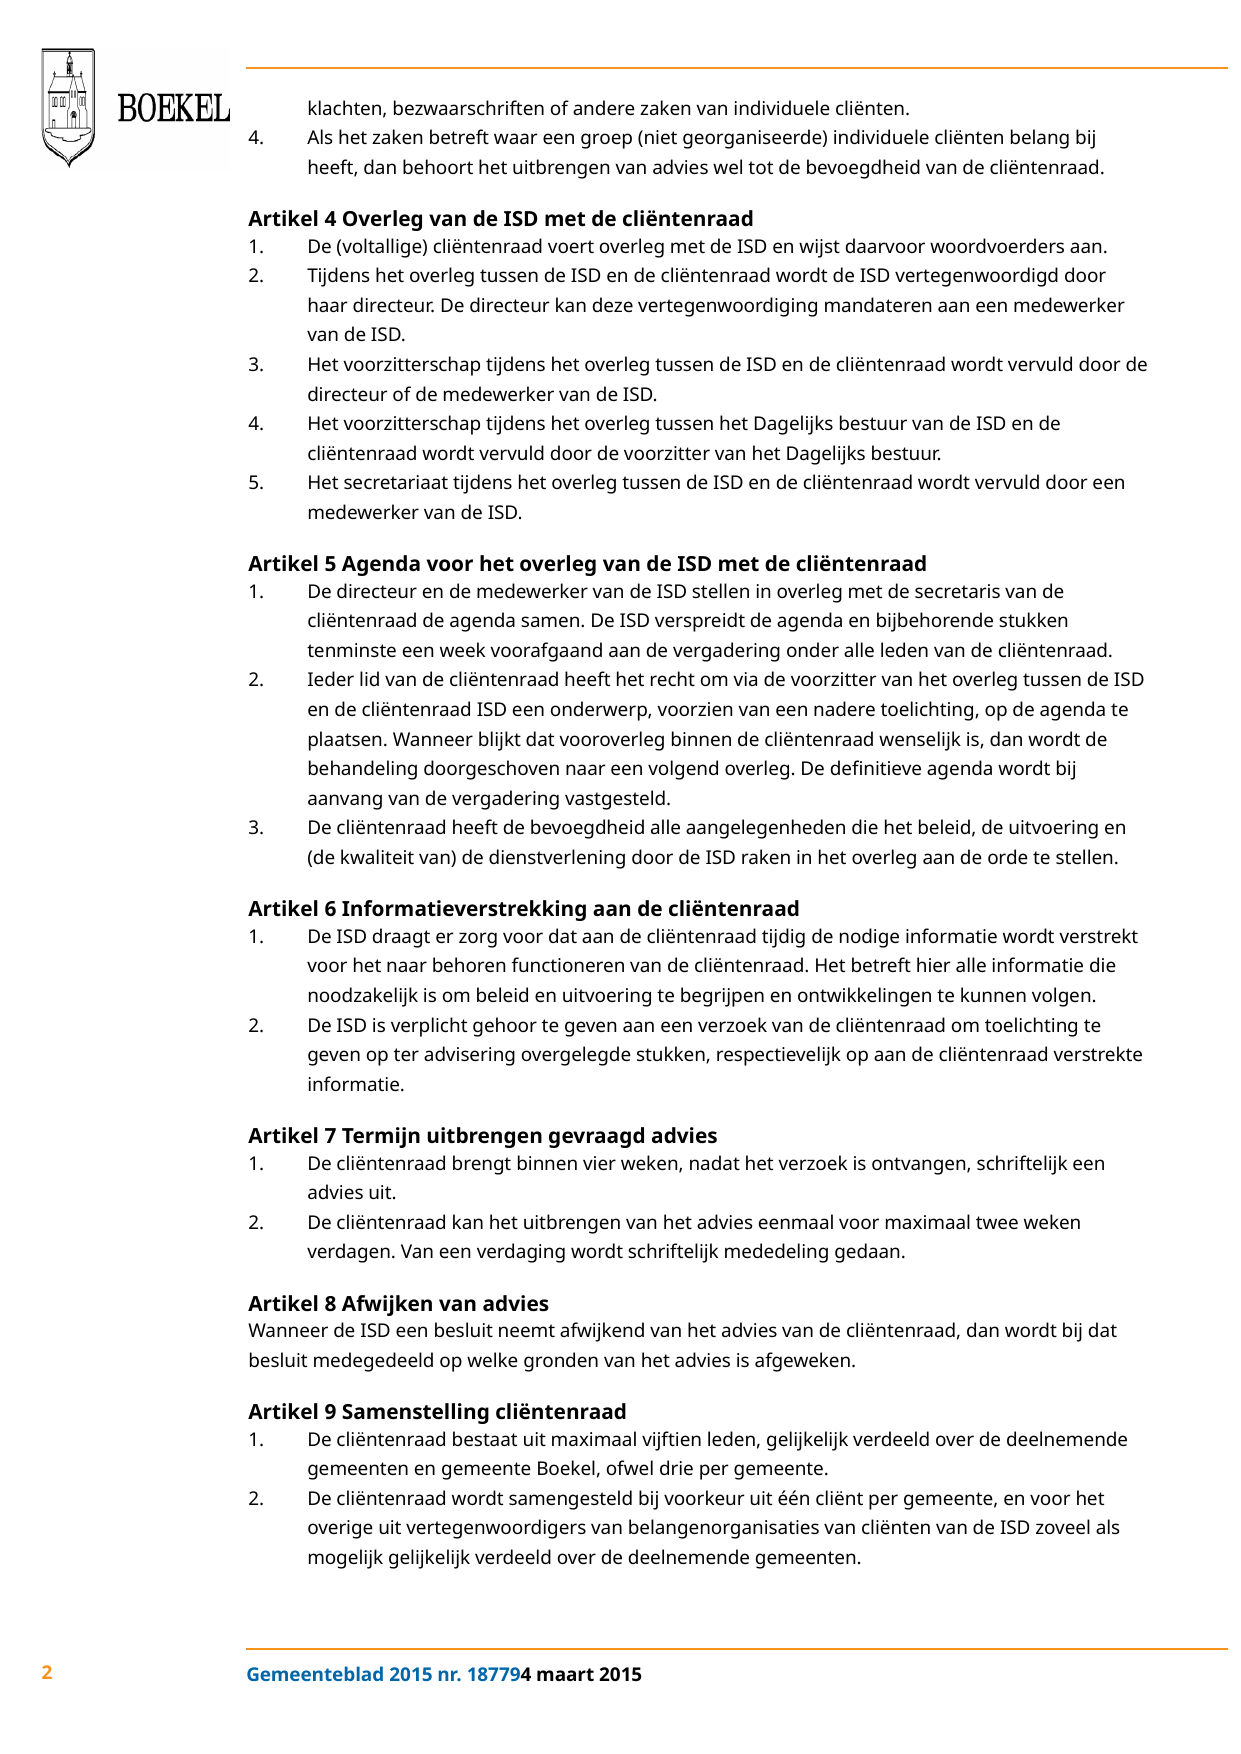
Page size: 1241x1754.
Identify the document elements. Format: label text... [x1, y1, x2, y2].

list klachten, bezwaarschriften of andere zaken van individuele cliënten. [248, 95, 1152, 121]
list De cliëntenraad heeft de bevoegdheid alle aangelegenheden die het beleid, de uitvoering en (de kwaliteit van) de dienstverlening door de ISD raken in het overleg aan de orde te stellen. [248, 814, 1152, 870]
text Artikel 9 Samenstelling cliëntenraad [248, 1397, 1152, 1426]
list Het secretariaat tijdens het overleg tussen de ISD en de cliëntenraad wordt vervuld door een medewerker van de ISD. [248, 469, 1152, 525]
list De ISD draagt er zorg voor dat aan de cliëntenraad tijdig de nodige informatie wordt verstrekt voor het naar behoren functioneren van de cliëntenraad. Het betreft hier alle informatie die noodzakelijk is om beleid en uitvoering te begrijpen en ontwikkelingen te kunnen volgen. [248, 923, 1152, 1008]
list Het voorzitterschap tijdens het overleg tussen het Dagelijks bestuur van de ISD en de cliëntenraad wordt vervuld door de voorzitter van het Dagelijks bestuur. [248, 410, 1152, 466]
list De directeur en de medewerker van de ISD stellen in overleg met de secretaris van de cliëntenraad de agenda samen. De ISD verspreidt de agenda en bijbehorende stukken tenminste een week voorafgaand aan de vergadering onder alle leden van de cliëntenraad. [248, 578, 1152, 663]
text Artikel 4 Overleg van de ISD met de cliëntenraad [248, 204, 1152, 233]
list De cliëntenraad kan het uitbrengen van het advies eenmaal voor maximaal twee weken verdagen. Van een verdaging wordt schriftelijk mededeling gedaan. [248, 1209, 1152, 1264]
picture [41, 47, 231, 172]
text Wanneer de ISD een besluit neemt afwijkend van het advies van de cliëntenraad, dan wordt bij dat besluit medegedeeld op welke gronden van het advies is afgeweken. [248, 1317, 1152, 1373]
list Tijdens het overleg tussen de ISD en de cliëntenraad wordt de ISD vertegenwoordigd door haar directeur. De directeur kan deze vertegenwoordiging mandateren aan een medewerker van de ISD. [248, 262, 1152, 347]
text Artikel 5 Agenda voor het overleg van de ISD met de cliëntenraad [248, 549, 1152, 578]
list De ISD is verplicht gehoor te geven aan een verzoek van de cliëntenraad om toelichting te geven op ter advisering overgelegde stukken, respectievelijk op aan de cliëntenraad verstrekte informatie. [248, 1012, 1152, 1097]
list De cliëntenraad wordt samengesteld bij voorkeur uit één cliënt per gemeente, en voor het overige uit vertegenwoordigers van belangenorganisaties van cliënten van de ISD zoveel als mogelijk gelijkelijk verdeeld over de deelnemende gemeenten. [248, 1485, 1152, 1570]
list De cliëntenraad brengt binnen vier weken, nadat het verzoek is ontvangen, schriftelijk een advies uit. [248, 1150, 1152, 1205]
list Als het zaken betreft waar een groep (niet georganiseerde) individuele cliënten belang bij heeft, dan behoort het uitbrengen van advies wel tot de bevoegdheid van de cliëntenraad. [248, 124, 1152, 180]
list Het voorzitterschap tijdens het overleg tussen de ISD en de cliëntenraad wordt vervuld door de directeur of de medewerker van de ISD. [248, 351, 1152, 406]
text Artikel 6 Informatieverstrekking aan de cliëntenraad [248, 894, 1152, 923]
list Ieder lid van de cliëntenraad heeft het recht om via de voorzitter van het overleg tussen de ISD en de cliëntenraad ISD een onderwerp, voorzien van een nadere toelichting, op de agenda te plaatsen. Wanneer blijkt dat vooroverleg binnen de cliëntenraad wenselijk is, dan wordt de behandeling doorgeschoven naar een volgend overleg. De definitieve agenda wordt bij aanvang van de vergadering vastgesteld. [248, 667, 1152, 811]
text Artikel 7 Termijn uitbrengen gevraagd advies [248, 1121, 1152, 1150]
text Artikel 8 Afwijken van advies [248, 1289, 1152, 1317]
list De (voltallige) cliëntenraad voert overleg met de ISD en wijst daarvoor woordvoerders aan. [248, 233, 1152, 258]
list De cliëntenraad bestaat uit maximaal vijftien leden, gelijkelijk verdeeld over de deelnemende gemeenten en gemeente Boekel, ofwel drie per gemeente. [248, 1426, 1152, 1481]
